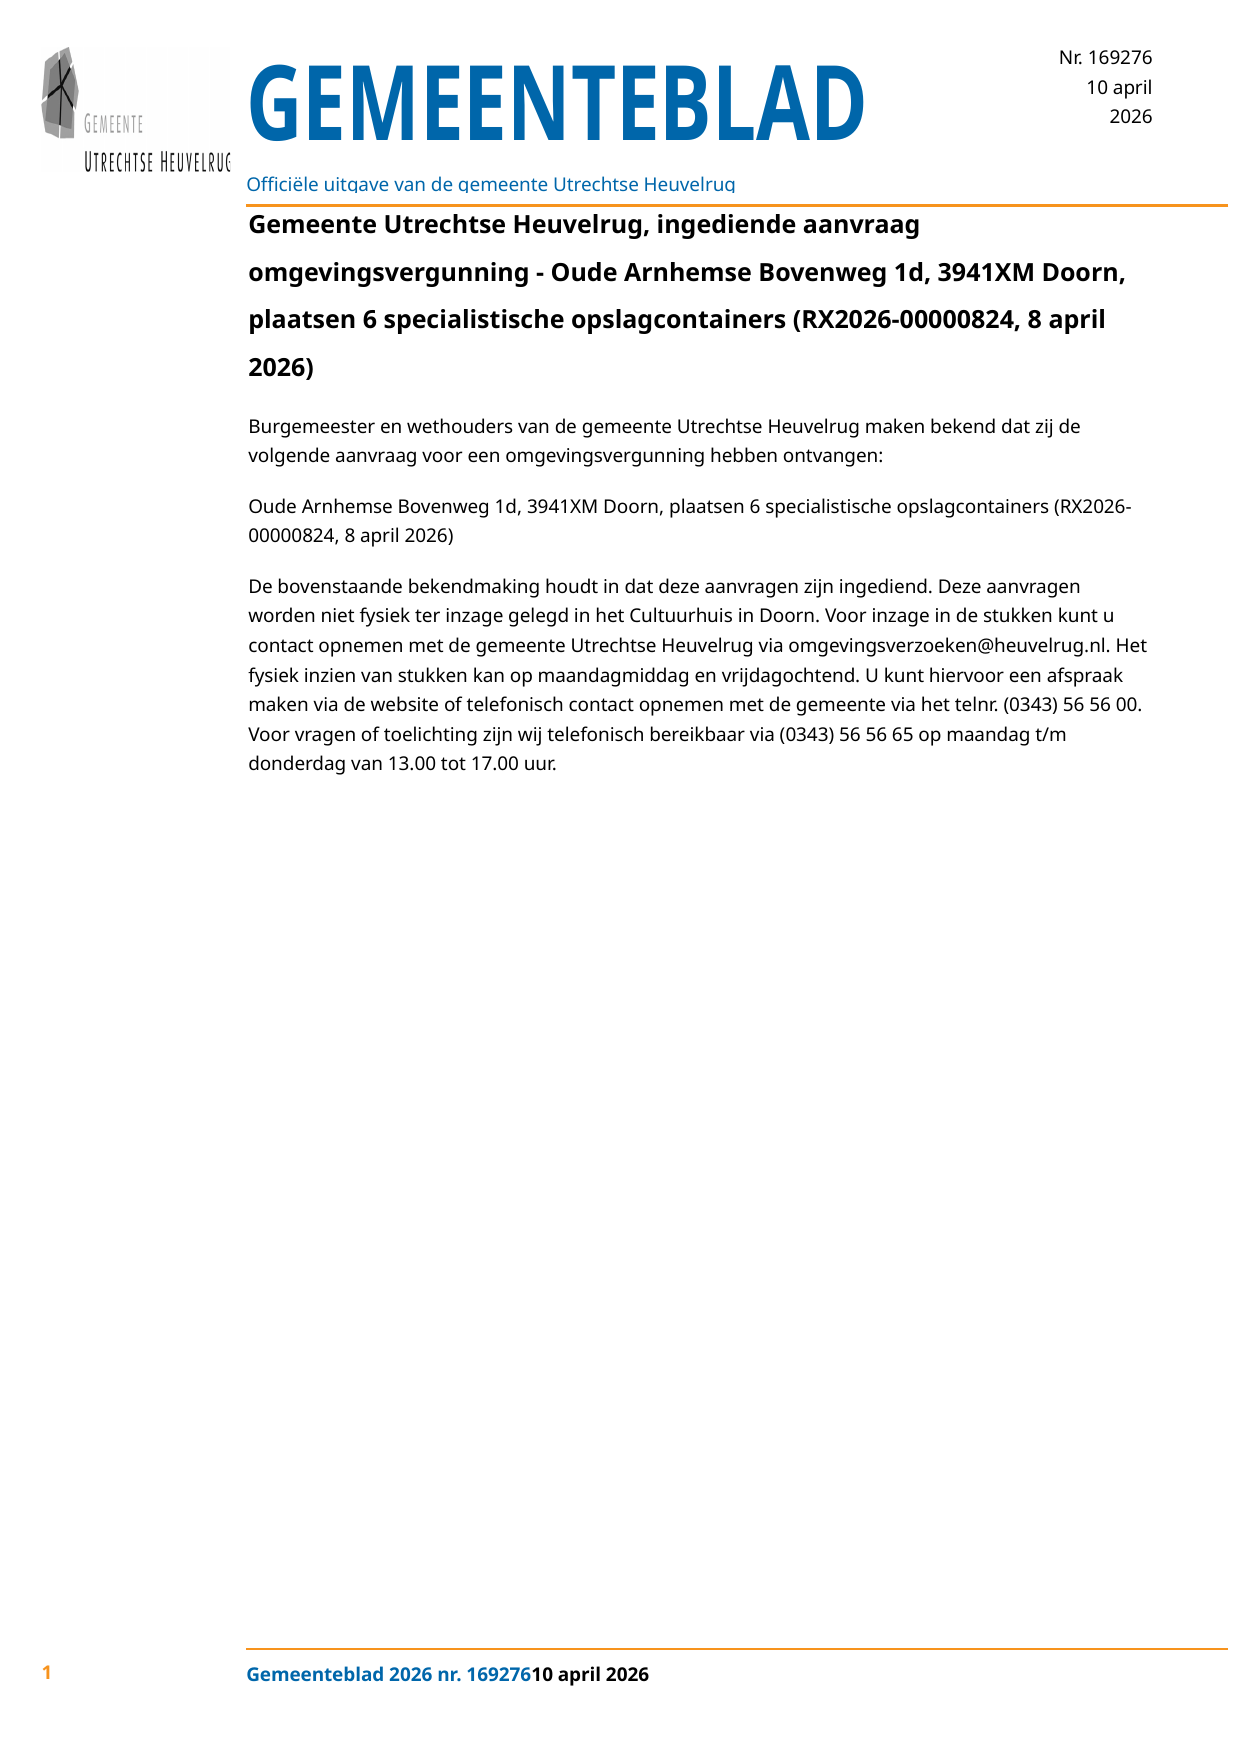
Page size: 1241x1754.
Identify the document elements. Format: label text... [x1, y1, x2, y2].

text Burgemeester en wethouders van de gemeente Utrechtse Heuvelrug maken bekend dat zij de volgende aanvraag voor een omgevingsvergunning hebben ontvangen: [248, 413, 1152, 468]
text Oude Arnhemse Bovenweg 1d, 3941XM Doorn, plaatsen 6 specialistische opslagcontainers (RX2026-00000824, 8 april 2026) [248, 493, 1152, 548]
text De bovenstaande bekendmaking houdt in dat deze aanvragen zijn ingediend. Deze aanvragen worden niet fysiek ter inzage gelegd in het Cultuurhuis in Doorn. Voor inzage in de stukken kunt u contact opnemen met de gemeente Utrechtse Heuvelrug via omgevingsverzoeken@heuvelrug.nl. Het fysiek inzien van stukken kan op maandagmiddag en vrijdagochtend. U kunt hiervoor een afspraak maken via de website of telefonisch contact opnemen met de gemeente via het telnr. (0343) 56 56 00. Voor vragen of toelichting zijn wij telefonisch bereikbaar via (0343) 56 56 65 op maandag t/m donderdag van 13.00 tot 17.00 uur. [248, 573, 1152, 776]
text Gemeente Utrechtse Heuvelrug, ingediende aanvraag omgevingsvergunning - Oude Arnhemse Bovenweg 1d, 3941XM Doorn, plaatsen 6 specialistische opslagcontainers (RX2026-00000824, 8 april 2026) [248, 207, 1152, 384]
picture [41, 47, 231, 172]
